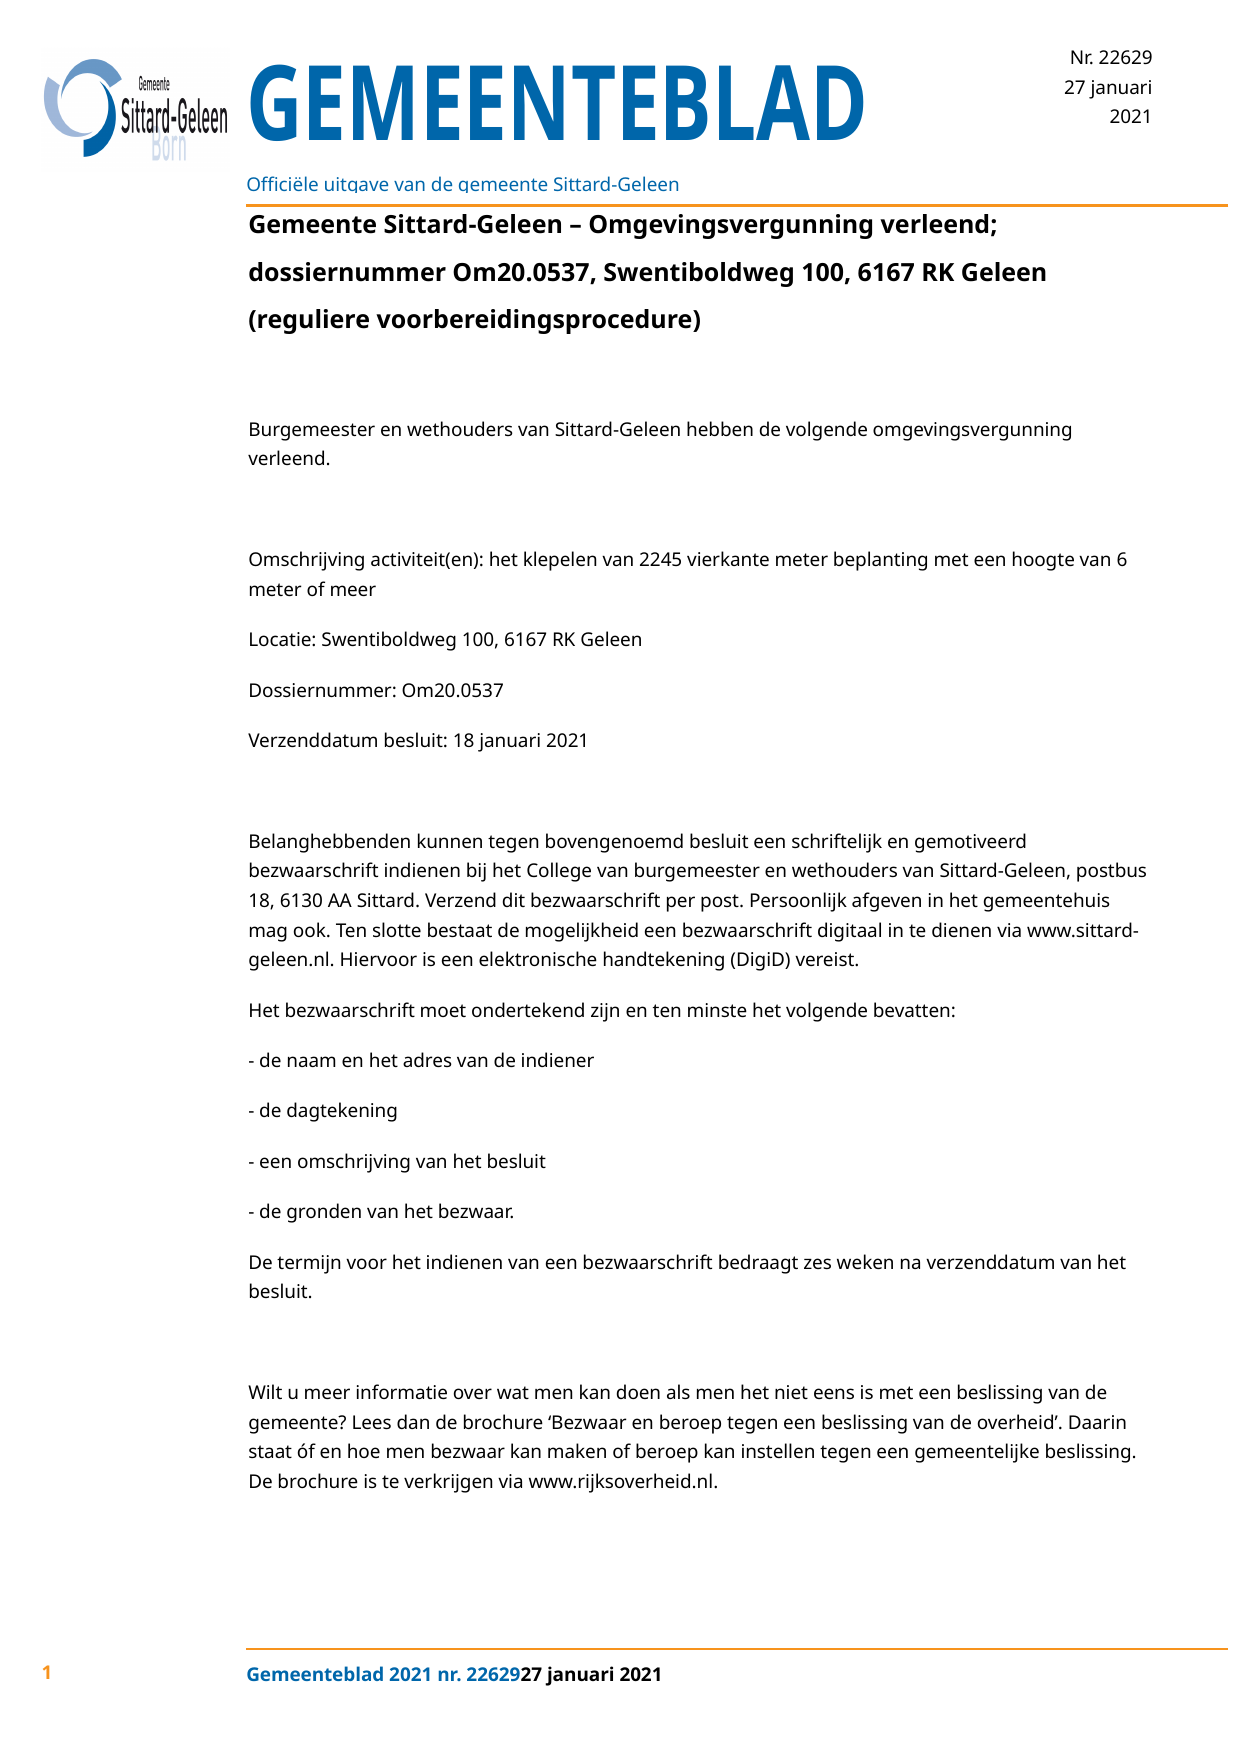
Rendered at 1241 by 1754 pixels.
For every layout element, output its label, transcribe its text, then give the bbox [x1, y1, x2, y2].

text - de gronden van het bezwaar. [248, 1198, 1152, 1224]
text De termijn voor het indienen van een bezwaarschrift bedraagt zes weken na verzenddatum van het besluit. [248, 1249, 1152, 1304]
text - de dagtekening [248, 1098, 1152, 1123]
text Locatie: Swentiboldweg 100, 6167 RK Geleen [248, 626, 1152, 652]
text Gemeente Sittard-Geleen – Omgevingsvergunning verleend; dossiernummer Om20.0537, Swentiboldweg 100, 6167 RK Geleen (reguliere voorbereidingsprocedure) [248, 207, 1152, 336]
text Wilt u meer informatie over wat men kan doen als men het niet eens is met een beslissing van de gemeente? Lees dan de brochure ‘Bezwaar en beroep tegen een beslissing van de overheid’. Daarin staat óf en hoe men bezwaar kan maken of beroep kan instellen tegen een gemeentelijke beslissing. De brochure is te verkrijgen via www.rijksoverheid.nl. [248, 1379, 1152, 1494]
picture [41, 47, 231, 172]
text - de naam en het adres van de indiener [248, 1047, 1152, 1073]
text Dossiernummer: Om20.0537 [248, 677, 1152, 702]
text Burgemeester en wethouders van Sittard-Geleen hebben de volgende omgevingsvergunning verleend. [248, 416, 1152, 471]
text Omschrijving activiteit(en): het klepelen van 2245 vierkante meter beplanting met een hoogte van 6 meter of meer [248, 546, 1152, 602]
text Belanghebbenden kunnen tegen bovengenoemd besluit een schriftelijk en gemotiveerd bezwaarschrift indienen bij het College van burgemeester en wethouders van Sittard-Geleen, postbus 18, 6130 AA Sittard. Verzend dit bezwaarschrift per post. Persoonlijk afgeven in het gemeentehuis mag ook. Ten slotte bestaat de mogelijkheid een bezwaarschrift digitaal in te dienen via www.sittard-geleen.nl. Hiervoor is een elektronische handtekening (DigiD) vereist. [248, 828, 1152, 972]
text - een omschrijving van het besluit [248, 1148, 1152, 1174]
text Het bezwaarschrift moet ondertekend zijn en ten minste het volgende bevatten: [248, 997, 1152, 1022]
text Verzenddatum besluit: 18 januari 2021 [248, 727, 1152, 753]
